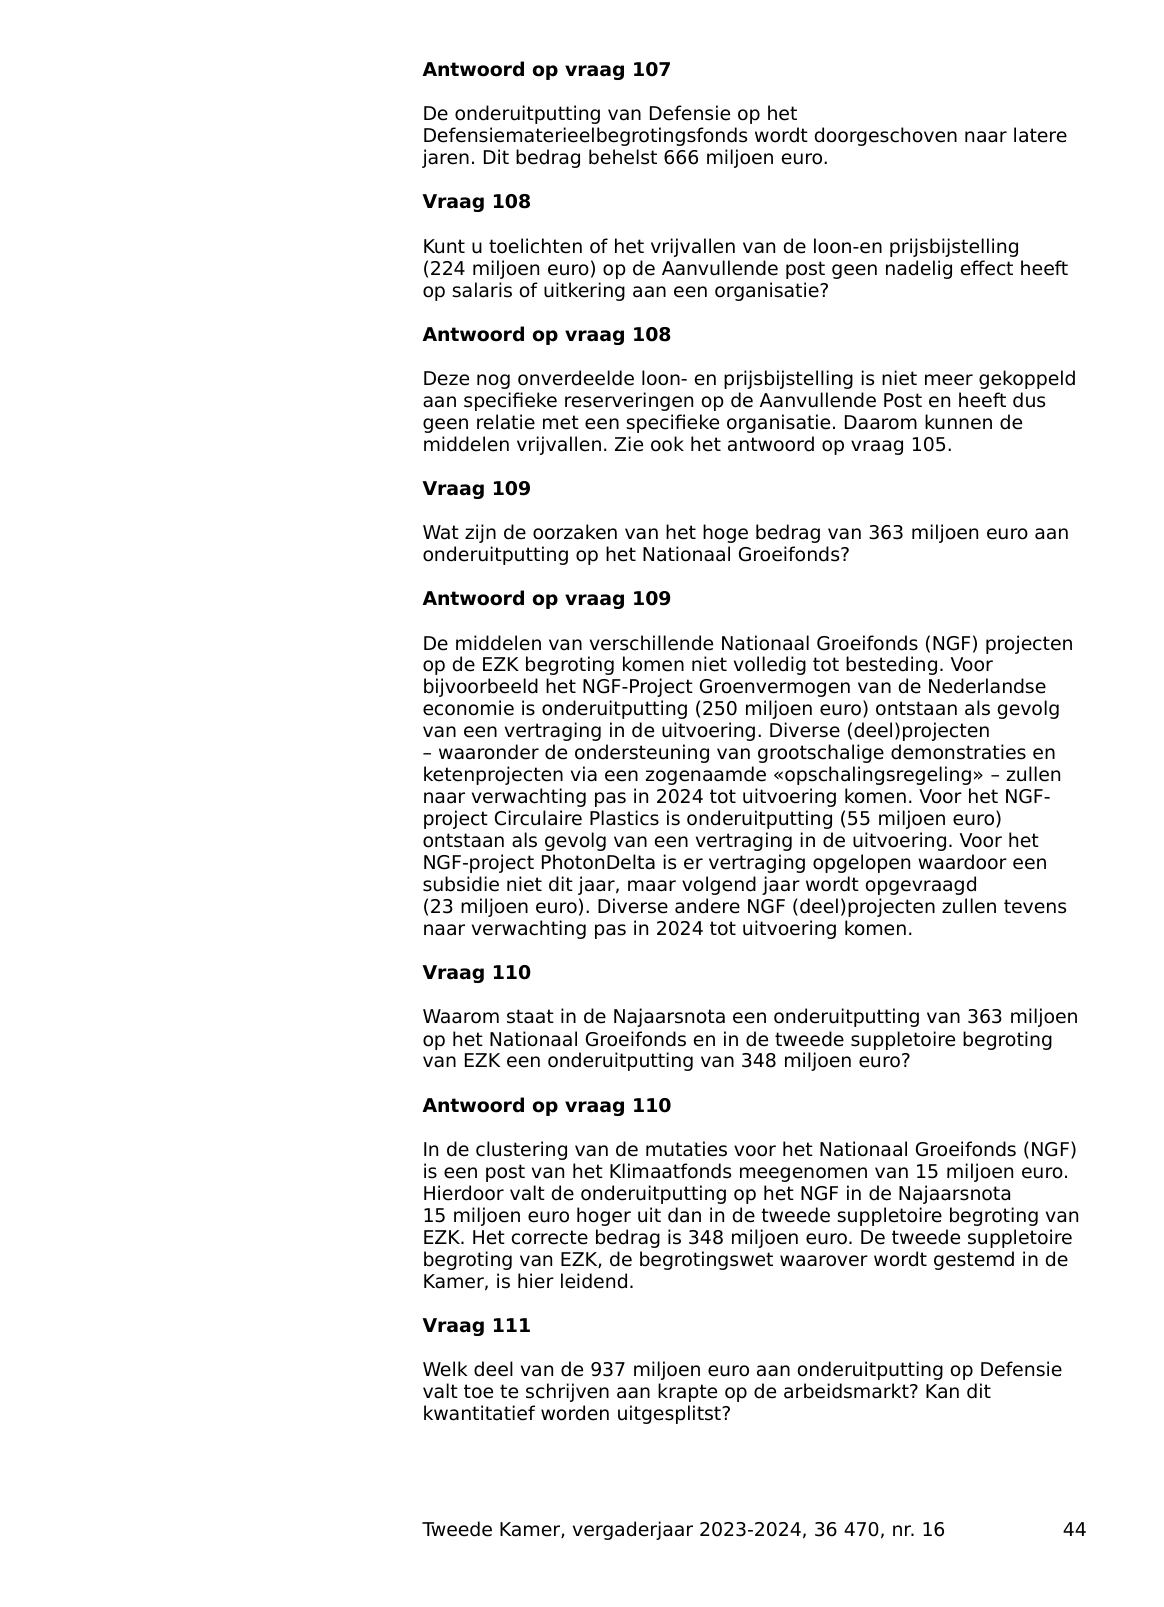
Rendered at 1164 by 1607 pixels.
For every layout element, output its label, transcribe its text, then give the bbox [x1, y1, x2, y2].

text Welk deel van de 937 miljoen euro aan onderuitputting op Defensie valt toe te schrijven aan krapte op de arbeidsmarkt? Kan dit kwantitatief worden uitgesplitst? [422, 1359, 1087, 1425]
subtitle Vraag 110 [422, 962, 1087, 984]
text In de clustering van de mutaties voor het Nationaal Groeifonds (NGF) is een post van het Klimaatfonds meegenomen van 15 miljoen euro. Hierdoor valt de onderuitputting op het NGF in de Najaarsnota 15 miljoen euro hoger uit dan in de tweede suppletoire begroting van EZK. Het correcte bedrag is 348 miljoen euro. De tweede suppletoire begroting van EZK, de begrotingswet waarover wordt gestemd in de Kamer, is hier leidend. [422, 1139, 1087, 1293]
subtitle Antwoord op vraag 108 [422, 324, 1087, 346]
text Wat zijn de oorzaken van het hoge bedrag van 363 miljoen euro aan onderuitputting op het Nationaal Groeifonds? [422, 522, 1087, 566]
subtitle Vraag 109 [422, 478, 1087, 500]
subtitle Antwoord op vraag 107 [422, 59, 1087, 81]
subtitle Antwoord op vraag 110 [422, 1094, 1087, 1117]
text Waarom staat in de Najaarsnota een onderuitputting van 363 miljoen op het Nationaal Groeifonds en in de tweede suppletoire begroting van EZK een onderuitputting van 348 miljoen euro? [422, 1006, 1087, 1072]
text De middelen van verschillende Nationaal Groeifonds (NGF) projecten op de EZK begroting komen niet volledig tot besteding. Voor bijvoorbeeld het NGF-Project Groenvermogen van de Nederlandse economie is onderuitputting (250 miljoen euro) ontstaan als gevolg van een vertraging in de uitvoering. Diverse (deel)projecten – waaronder de ondersteuning van grootschalige demonstraties en ketenprojecten via een zogenaamde «opschalingsregeling» – zullen naar verwachting pas in 2024 tot uitvoering komen. Voor het NGF-project Circulaire Plastics is onderuitputting (55 miljoen euro) ontstaan als gevolg van een vertraging in de uitvoering. Voor het NGF-project PhotonDelta is er vertraging opgelopen waardoor een subsidie niet dit jaar, maar volgend jaar wordt opgevraagd (23 miljoen euro). Diverse andere NGF (deel)projecten zullen tevens naar verwachting pas in 2024 tot uitvoering komen. [422, 632, 1087, 940]
subtitle Vraag 111 [422, 1315, 1087, 1337]
text Kunt u toelichten of het vrijvallen van de loon-en prijsbijstelling (224 miljoen euro) op de Aanvullende post geen nadelig effect heeft op salaris of uitkering aan een organisatie? [422, 236, 1087, 301]
text De onderuitputting van Defensie op het Defensiematerieelbegrotingsfonds wordt doorgeschoven naar latere jaren. Dit bedrag behelst 666 miljoen euro. [422, 103, 1087, 169]
text Deze nog onverdeelde loon- en prijsbijstelling is niet meer gekoppeld aan specifieke reserveringen op de Aanvullende Post en heeft dus geen relatie met een specifieke organisatie. Daarom kunnen de middelen vrijvallen. Zie ook het antwoord op vraag 105. [422, 368, 1087, 456]
subtitle Vraag 108 [422, 191, 1087, 213]
subtitle Antwoord op vraag 109 [422, 588, 1087, 610]
